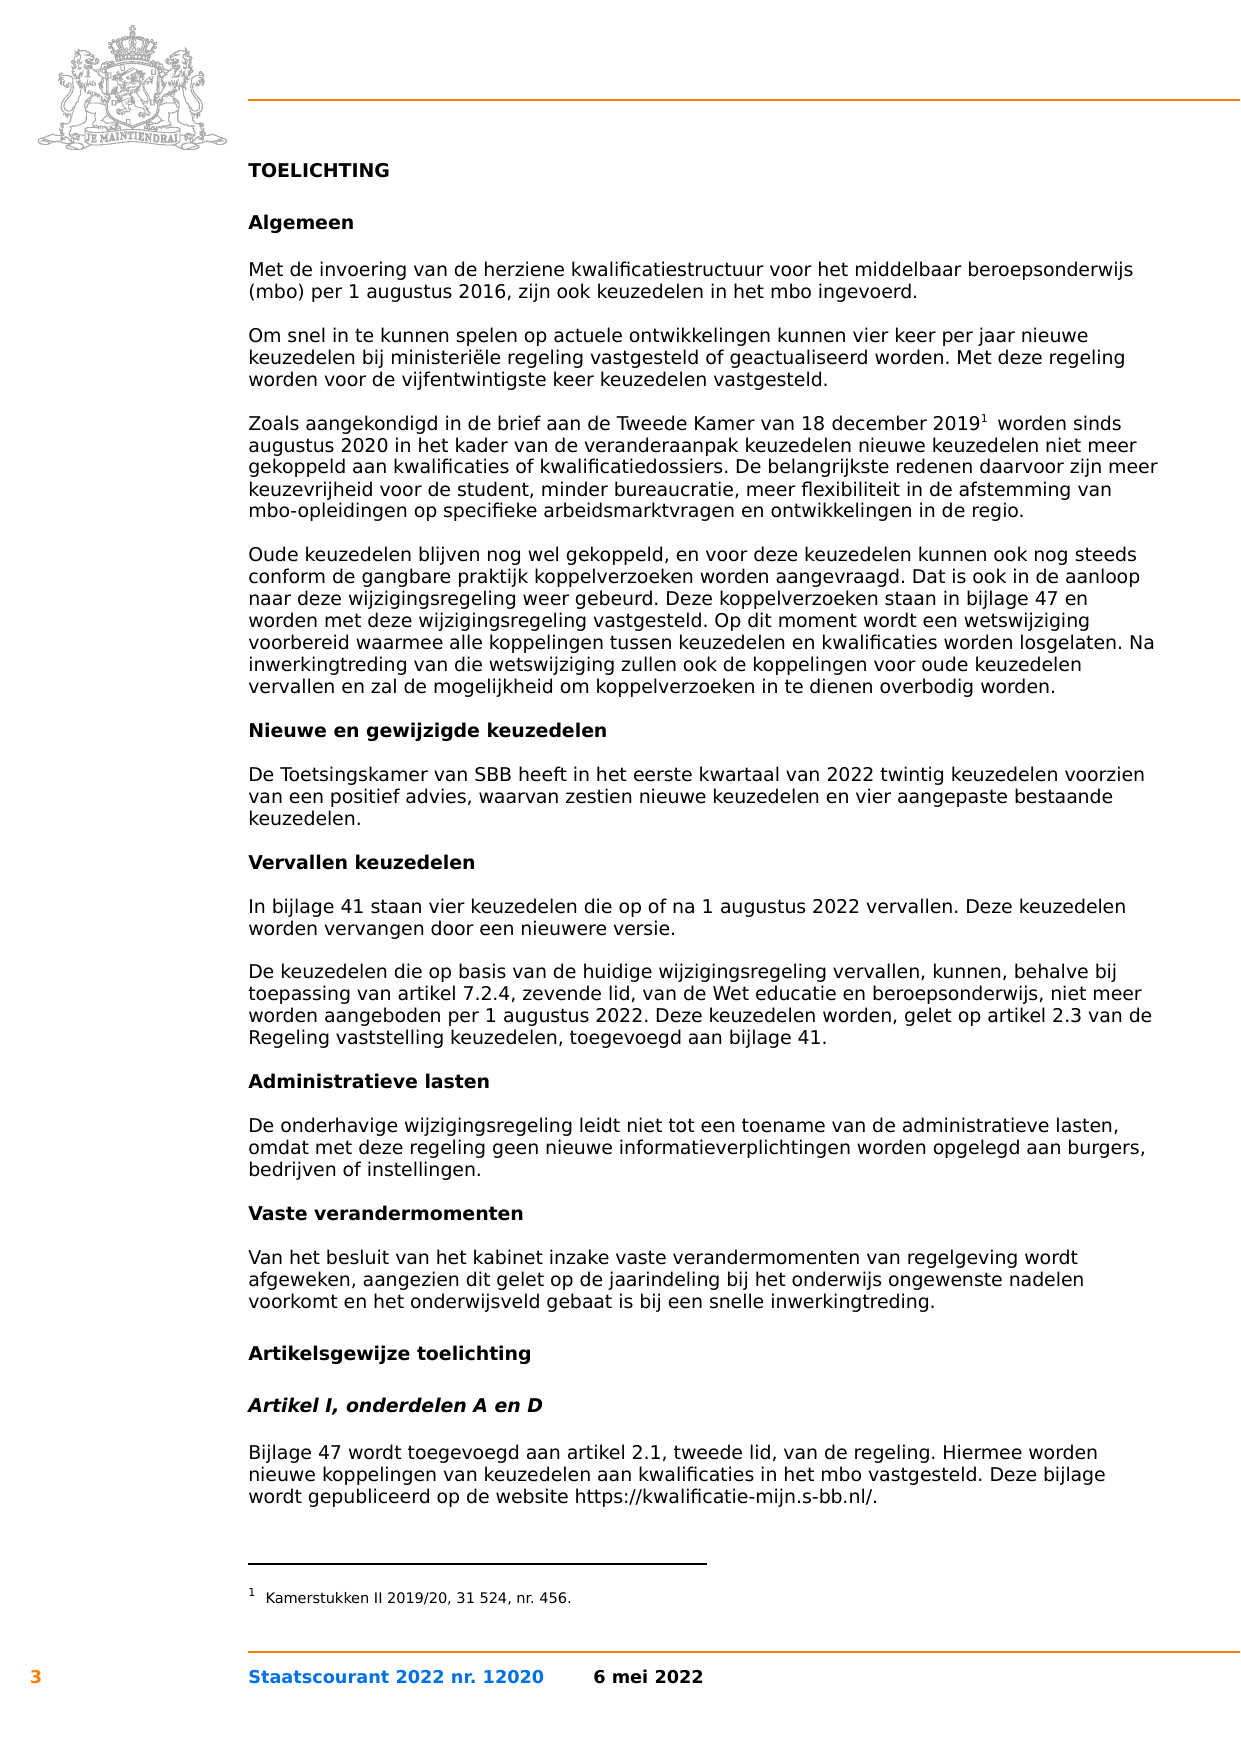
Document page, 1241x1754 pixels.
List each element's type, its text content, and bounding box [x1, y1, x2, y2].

picture [38, 25, 227, 150]
text Met de invoering van de herziene kwalificatiestructuur voor het middelbaar beroepsonderwijs (mbo) per 1 augustus 2016, zijn ook keuzedelen in het mbo ingevoerd. [248, 259, 1163, 303]
text De Toetsingskamer van SBB heeft in het eerste kwartaal van 2022 twintig keuzedelen voorzien van een positief advies, waarvan zestien nieuwe keuzedelen en vier aangepaste bestaande keuzedelen. [248, 764, 1163, 830]
subtitle Nieuwe en gewijzigde keuzedelen [248, 720, 1163, 742]
text Van het besluit van het kabinet inzake vaste verandermomenten van regelgeving wordt afgeweken, aangezien dit gelet op de jaarindeling bij het onderwijs ongewenste nadelen voorkomt en het onderwijsveld gebaat is bij een snelle inwerkingtreding. [248, 1247, 1163, 1313]
text Kamerstukken II 2019/20, 31 524, nr. 456. [248, 1586, 1163, 1608]
text Oude keuzedelen blijven nog wel gekoppeld, en voor deze keuzedelen kunnen ook nog steeds conform de gangbare praktijk koppelverzoeken worden aangevraagd. Dat is ook in de aanloop naar deze wijzigingsregeling weer gebeurd. Deze koppelverzoeken staan in bijlage 47 en worden met deze wijzigingsregeling vastgesteld. Op dit moment wordt een wetswijziging voorbereid waarmee alle koppelingen tussen keuzedelen en kwalificaties worden losgelaten. Na inwerkingtreding van die wetswijziging zullen ook de koppelingen voor oude keuzedelen vervallen en zal de mogelijkheid om koppelverzoeken in te dienen overbodig worden. [248, 544, 1163, 698]
subtitle Vaste verandermomenten [248, 1203, 1163, 1225]
text Bijlage 47 wordt toegevoegd aan artikel 2.1, tweede lid, van de regeling. Hiermee worden nieuwe koppelingen van keuzedelen aan kwalificaties in het mbo vastgesteld. Deze bijlage wordt gepubliceerd op de website https://kwalificatie-mijn.s-bb.nl/. [248, 1442, 1163, 1507]
subtitle TOELICHTING [248, 160, 1163, 182]
text Om snel in te kunnen spelen op actuele ontwikkelingen kunnen vier keer per jaar nieuwe keuzedelen bij ministeriële regeling vastgesteld of geactualiseerd worden. Met deze regeling worden voor de vijfentwintigste keer keuzedelen vastgesteld. [248, 325, 1163, 391]
text De keuzedelen die op basis van de huidige wijzigingsregeling vervallen, kunnen, behalve bij toepassing van artikel 7.2.4, zevende lid, van de Wet educatie en beroepsonderwijs, niet meer worden aangeboden per 1 augustus 2022. Deze keuzedelen worden, gelet op artikel 2.3 van de Regeling vaststelling keuzedelen, toegevoegd aan bijlage 41. [248, 961, 1163, 1049]
subtitle Artikelsgewijze toelichting [248, 1343, 1163, 1364]
text In bijlage 41 staan vier keuzedelen die op of na 1 augustus 2022 vervallen. Deze keuzedelen worden vervangen door een nieuwere versie. [248, 896, 1163, 939]
subtitle Algemeen [248, 212, 1163, 234]
text De onderhavige wijzigingsregeling leidt niet tot een toename van de administratieve lasten, omdat met deze regeling geen nieuwe informatieverplichtingen worden opgelegd aan burgers, bedrijven of instellingen. [248, 1115, 1163, 1181]
subtitle Administratieve lasten [248, 1071, 1163, 1093]
subtitle Artikel I, onderdelen A en D [248, 1394, 1163, 1417]
subtitle Vervallen keuzedelen [248, 852, 1163, 874]
text Zoals aangekondigd in de brief aan de Tweede Kamer van 18 december 2019 worden sinds augustus 2020 in het kader van de veranderaanpak keuzedelen nieuwe keuzedelen niet meer gekoppeld aan kwalificaties of kwalificatiedossiers. De belangrijkste redenen daarvoor zijn meer keuzevrijheid voor de student, minder bureaucratie, meer flexibiliteit in de afstemming van mbo-opleidingen op specifieke arbeidsmarktvragen en ontwikkelingen in de regio. [248, 412, 1163, 522]
